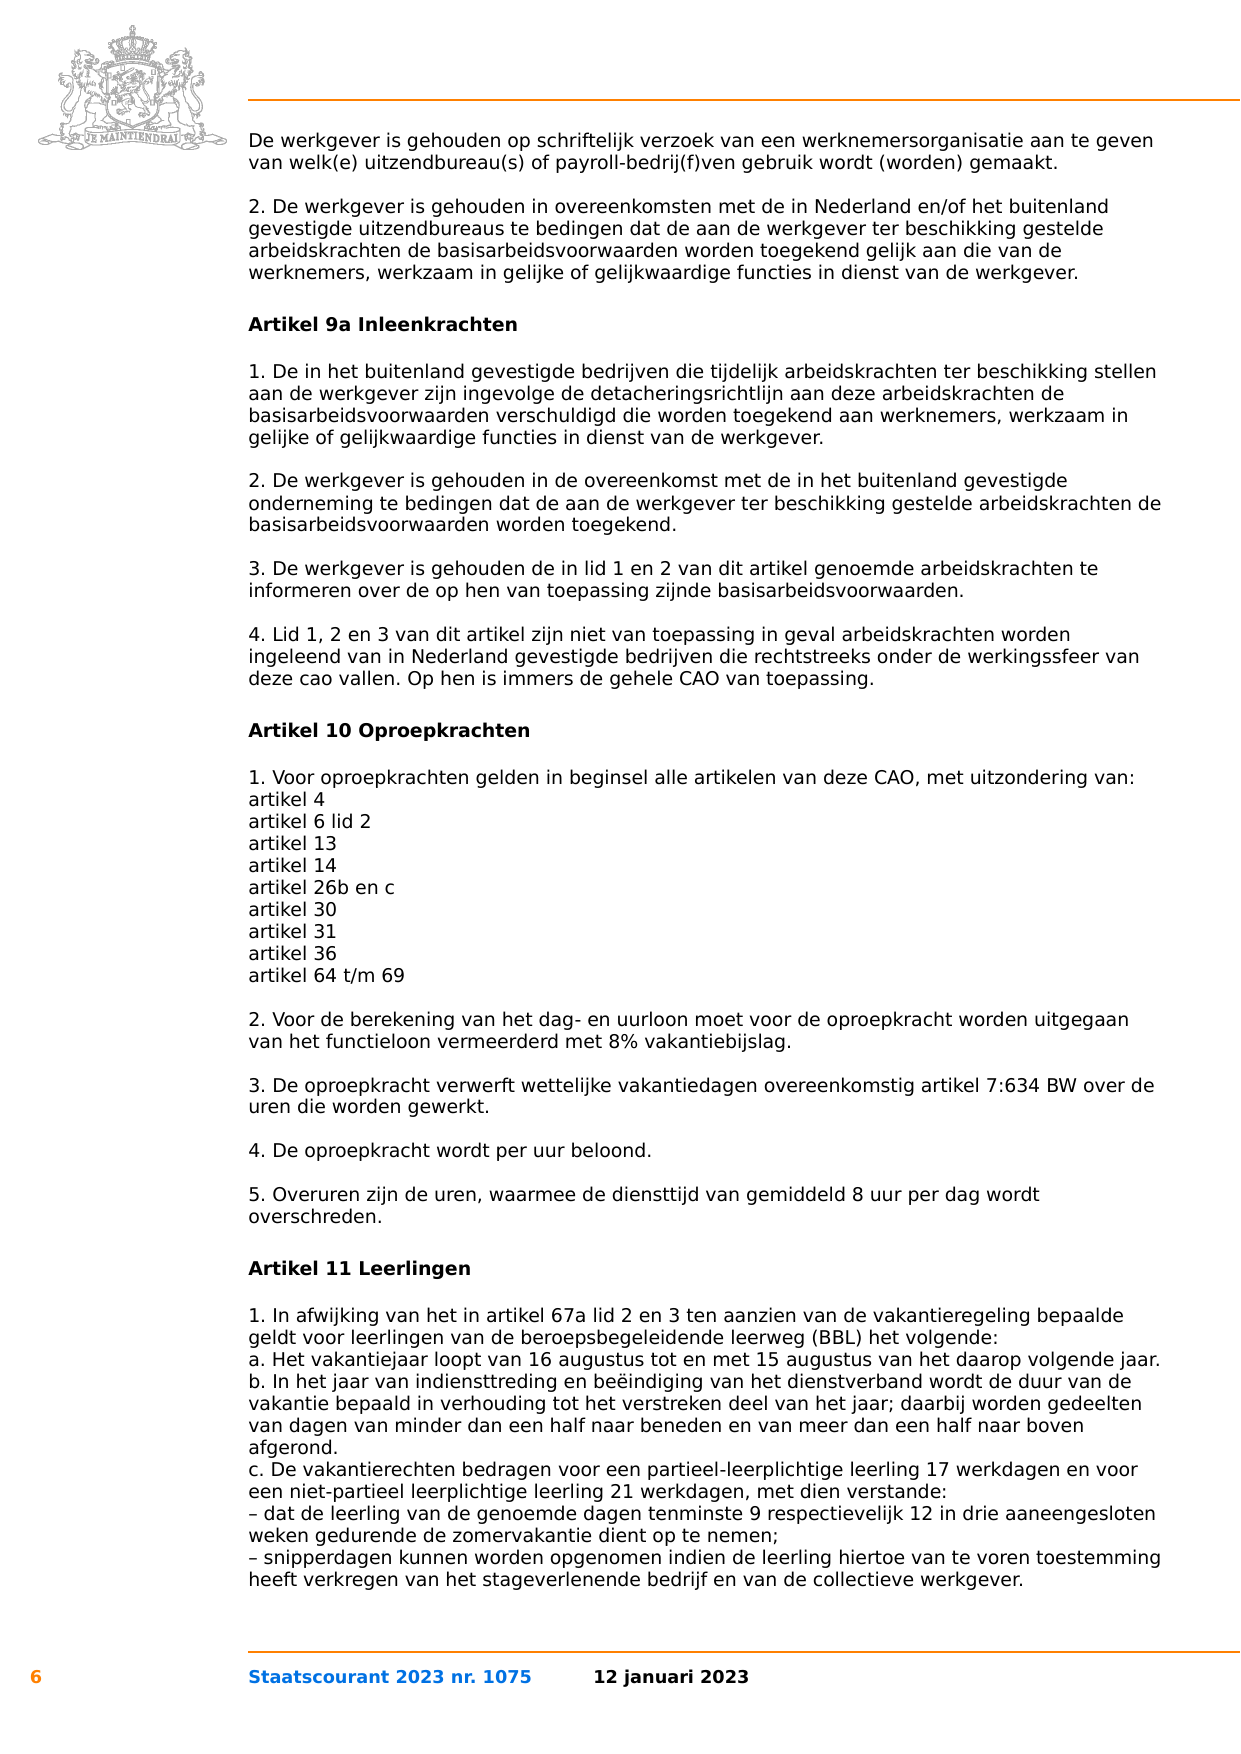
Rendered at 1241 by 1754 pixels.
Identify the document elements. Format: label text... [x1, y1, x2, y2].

text 1. Voor oproepkrachten gelden in beginsel alle artikelen van deze CAO, met uitzondering van: [248, 767, 1163, 789]
text artikel 4 [248, 789, 1163, 811]
text artikel 64 t/m 69 [248, 965, 1163, 987]
text artikel 13 [248, 833, 1163, 855]
text artikel 14 [248, 855, 1163, 877]
text De werkgever is gehouden op schriftelijk verzoek van een werknemersorganisatie aan te geven van welk(e) uitzendbureau(s) of payroll-bedrij(f)ven gebruik wordt (worden) gemaakt. [248, 130, 1163, 174]
subtitle Artikel 10 Oproepkrachten [248, 720, 1163, 742]
text 2. De werkgever is gehouden in de overeenkomst met de in het buitenland gevestigde onderneming te bedingen dat de aan de werkgever ter beschikking gestelde arbeidskrachten de basisarbeidsvoorwaarden worden toegekend. [248, 470, 1163, 536]
text a. Het vakantiejaar loopt van 16 augustus tot en met 15 augustus van het daarop volgende jaar. [248, 1349, 1163, 1371]
text c. De vakantierechten bedragen voor een partieel‑leerplichtige leerling 17 werkdagen en voor een niet‑partieel leerplichtige leerling 21 werkdagen, met dien verstande: [248, 1459, 1163, 1503]
text 1. In afwijking van het in artikel 67a lid 2 en 3 ten aanzien van de vakantieregeling bepaalde geldt voor leerlingen van de beroepsbegeleidende leerweg (BBL) het volgende: [248, 1305, 1163, 1349]
text 4. De oproepkracht wordt per uur beloond. [248, 1140, 1163, 1162]
text b. In het jaar van indiensttreding en beëindiging van het dienstverband wordt de duur van de vakantie bepaald in verhouding tot het verstreken deel van het jaar; daarbij worden gedeelten van dagen van minder dan een half naar beneden en van meer dan een half naar boven afgerond. [248, 1371, 1163, 1459]
text 1. De in het buitenland gevestigde bedrijven die tijdelijk arbeidskrachten ter beschikking stellen aan de werkgever zijn ingevolge de detacheringsrichtlijn aan deze arbeidskrachten de basisarbeidsvoorwaarden verschuldigd die worden toegekend aan werknemers, werkzaam in gelijke of gelijkwaardige functies in dienst van de werkgever. [248, 361, 1163, 448]
picture [38, 25, 227, 150]
text 3. De oproepkracht verwerft wettelijke vakantiedagen overeenkomstig artikel 7:634 BW over de uren die worden gewerkt. [248, 1074, 1163, 1118]
text artikel 31 [248, 921, 1163, 943]
text artikel 6 lid 2 [248, 811, 1163, 833]
subtitle Artikel 11 Leerlingen [248, 1258, 1163, 1280]
text – dat de leerling van de genoemde dagen tenminste 9 respectievelijk 12 in drie aaneengesloten weken gedurende de zomervakantie dient op te nemen; [248, 1503, 1163, 1547]
text artikel 26b en c [248, 877, 1163, 899]
text – snipperdagen kunnen worden opgenomen indien de leerling hiertoe van te voren toestemming heeft verkregen van het stageverlenende bedrijf en van de collectieve werkgever. [248, 1547, 1163, 1591]
text 3. De werkgever is gehouden de in lid 1 en 2 van dit artikel genoemde arbeidskrachten te informeren over de op hen van toepassing zijnde basisarbeidsvoorwaarden. [248, 558, 1163, 602]
text 5. Overuren zijn de uren, waarmee de diensttijd van gemiddeld 8 uur per dag wordt overschreden. [248, 1184, 1163, 1228]
subtitle Artikel 9a Inleenkrachten [248, 314, 1163, 336]
text 4. Lid 1, 2 en 3 van dit artikel zijn niet van toepassing in geval arbeidskrachten worden ingeleend van in Nederland gevestigde bedrijven die rechtstreeks onder de werkingssfeer van deze cao vallen. Op hen is immers de gehele CAO van toepassing. [248, 624, 1163, 690]
text 2. Voor de berekening van het dag‑ en uurloon moet voor de oproepkracht worden uitgegaan van het functieloon vermeerderd met 8% vakantiebijslag. [248, 1009, 1163, 1053]
text artikel 30 [248, 899, 1163, 921]
text 2. De werkgever is gehouden in overeenkomsten met de in Nederland en/of het buitenland gevestigde uitzendbureaus te bedingen dat de aan de werkgever ter beschikking gestelde arbeidskrachten de basisarbeidsvoorwaarden worden toegekend gelijk aan die van de werknemers, werkzaam in gelijke of gelijkwaardige functies in dienst van de werkgever. [248, 196, 1163, 284]
text artikel 36 [248, 943, 1163, 965]
